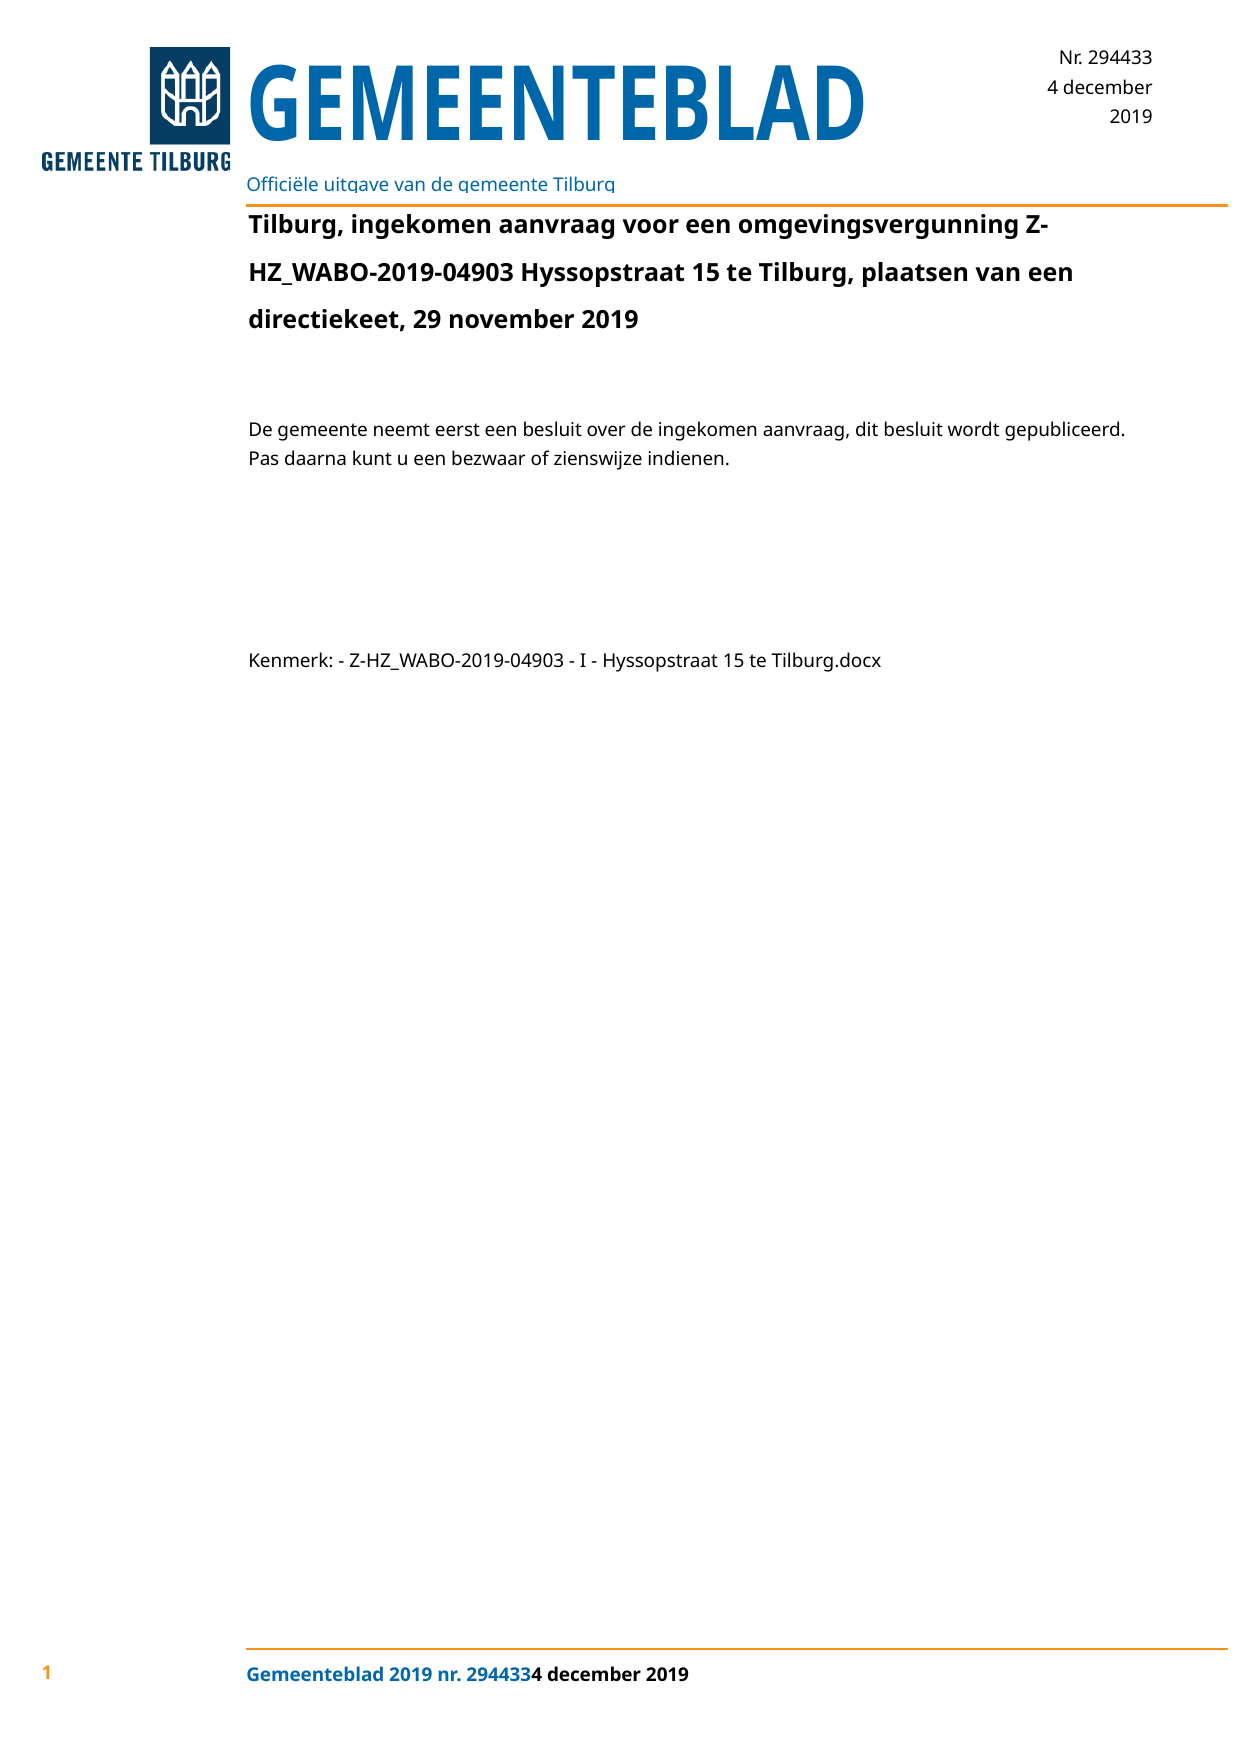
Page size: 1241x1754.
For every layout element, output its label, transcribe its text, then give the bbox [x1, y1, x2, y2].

text Tilburg, ingekomen aanvraag voor een omgevingsvergunning Z-HZ_WABO-2019-04903 Hyssopstraat 15 te Tilburg, plaatsen van een directiekeet, 29 november 2019 [248, 207, 1152, 336]
text De gemeente neemt eerst een besluit over de ingekomen aanvraag, dit besluit wordt gepubliceerd. Pas daarna kunt u een bezwaar of zienswijze indienen. [248, 416, 1152, 471]
text Kenmerk: - Z-HZ_WABO-2019-04903 - I - Hyssopstraat 15 te Tilburg.docx [248, 647, 1152, 673]
picture [41, 47, 231, 172]
